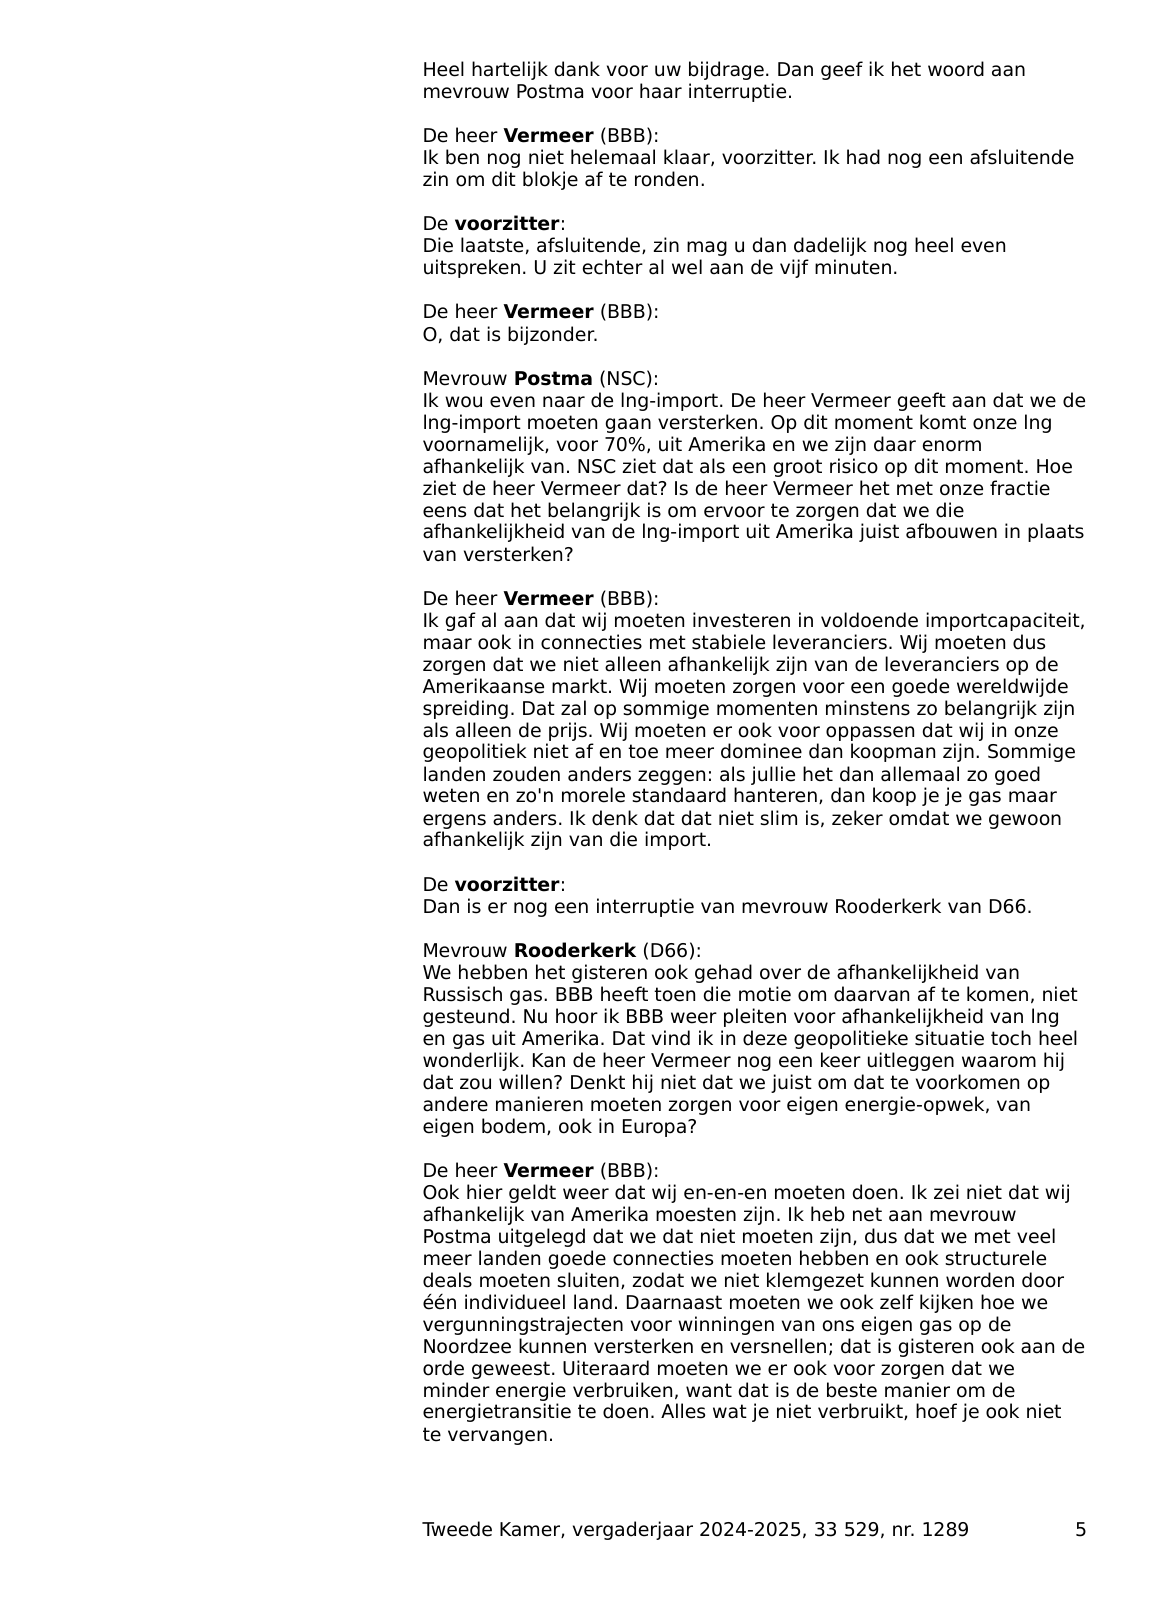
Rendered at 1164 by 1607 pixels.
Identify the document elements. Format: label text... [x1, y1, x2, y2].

text Ik wou even naar de lng-import. De heer Vermeer geeft aan dat we de lng-import moeten gaan versterken. Op dit moment komt onze lng voornamelijk, voor 70%, uit Amerika en we zijn daar enorm afhankelijk van. NSC ziet dat als een groot risico op dit moment. Hoe ziet de heer Vermeer dat? Is de heer Vermeer het met onze fractie eens dat het belangrijk is om ervoor te zorgen dat we die afhankelijkheid van de lng-import uit Amerika juist afbouwen in plaats van versterken? [422, 389, 1087, 565]
text We hebben het gisteren ook gehad over de afhankelijkheid van Russisch gas. BBB heeft toen die motie om daarvan af te komen, niet gesteund. Nu hoor ik BBB weer pleiten voor afhankelijkheid van lng en gas uit Amerika. Dat vind ik in deze geopolitieke situatie toch heel wonderlijk. Kan de heer Vermeer nog een keer uitleggen waarom hij dat zou willen? Denkt hij niet dat we juist om dat te voorkomen op andere manieren moeten zorgen voor eigen energie-opwek, van eigen bodem, ook in Europa? [422, 962, 1087, 1137]
text Ook hier geldt weer dat wij en-en-en moeten doen. Ik zei niet dat wij afhankelijk van Amerika moesten zijn. Ik heb net aan mevrouw Postma uitgelegd dat we dat niet moeten zijn, dus dat we met veel meer landen goede connecties moeten hebben en ook structurele deals moeten sluiten, zodat we niet klemgezet kunnen worden door één individueel land. Daarnaast moeten we ook zelf kijken hoe we vergunningstrajecten voor winningen van ons eigen gas op de Noordzee kunnen versterken en versnellen; dat is gisteren ook aan de orde geweest. Uiteraard moeten we er ook voor zorgen dat we minder energie verbruiken, want dat is de beste manier om de energietransitie te doen. Alles wat je niet verbruikt, hoef je ook niet te vervangen. [422, 1182, 1087, 1445]
text Dan is er nog een interruptie van mevrouw Rooderkerk van D66. [422, 896, 1087, 917]
text De heer Vermeer (BBB): [422, 588, 1087, 609]
text De heer Vermeer (BBB): [422, 1160, 1087, 1182]
text De heer Vermeer (BBB): [422, 125, 1087, 147]
text De heer Vermeer (BBB): [422, 301, 1087, 323]
text Heel hartelijk dank voor uw bijdrage. Dan geef ik het woord aan mevrouw Postma voor haar interruptie. [422, 59, 1087, 103]
text De voorzitter: [422, 873, 1087, 896]
text O, dat is bijzonder. [422, 323, 1087, 345]
text Mevrouw Postma (NSC): [422, 368, 1087, 389]
text Mevrouw Rooderkerk (D66): [422, 940, 1087, 962]
text De voorzitter: [422, 213, 1087, 235]
text Die laatste, afsluitende, zin mag u dan dadelijk nog heel even uitspreken. U zit echter al wel aan de vijf minuten. [422, 235, 1087, 279]
text Ik gaf al aan dat wij moeten investeren in voldoende importcapaciteit, maar ook in connecties met stabiele leveranciers. Wij moeten dus zorgen dat we niet alleen afhankelijk zijn van de leveranciers op de Amerikaanse markt. Wij moeten zorgen voor een goede wereldwijde spreiding. Dat zal op sommige momenten minstens zo belangrijk zijn als alleen de prijs. Wij moeten er ook voor oppassen dat wij in onze geopolitiek niet af en toe meer dominee dan koopman zijn. Sommige landen zouden anders zeggen: als jullie het dan allemaal zo goed weten en zo'n morele standaard hanteren, dan koop je je gas maar ergens anders. Ik denk dat dat niet slim is, zeker omdat we gewoon afhankelijk zijn van die import. [422, 609, 1087, 851]
text Ik ben nog niet helemaal klaar, voorzitter. Ik had nog een afsluitende zin om dit blokje af te ronden. [422, 147, 1087, 191]
